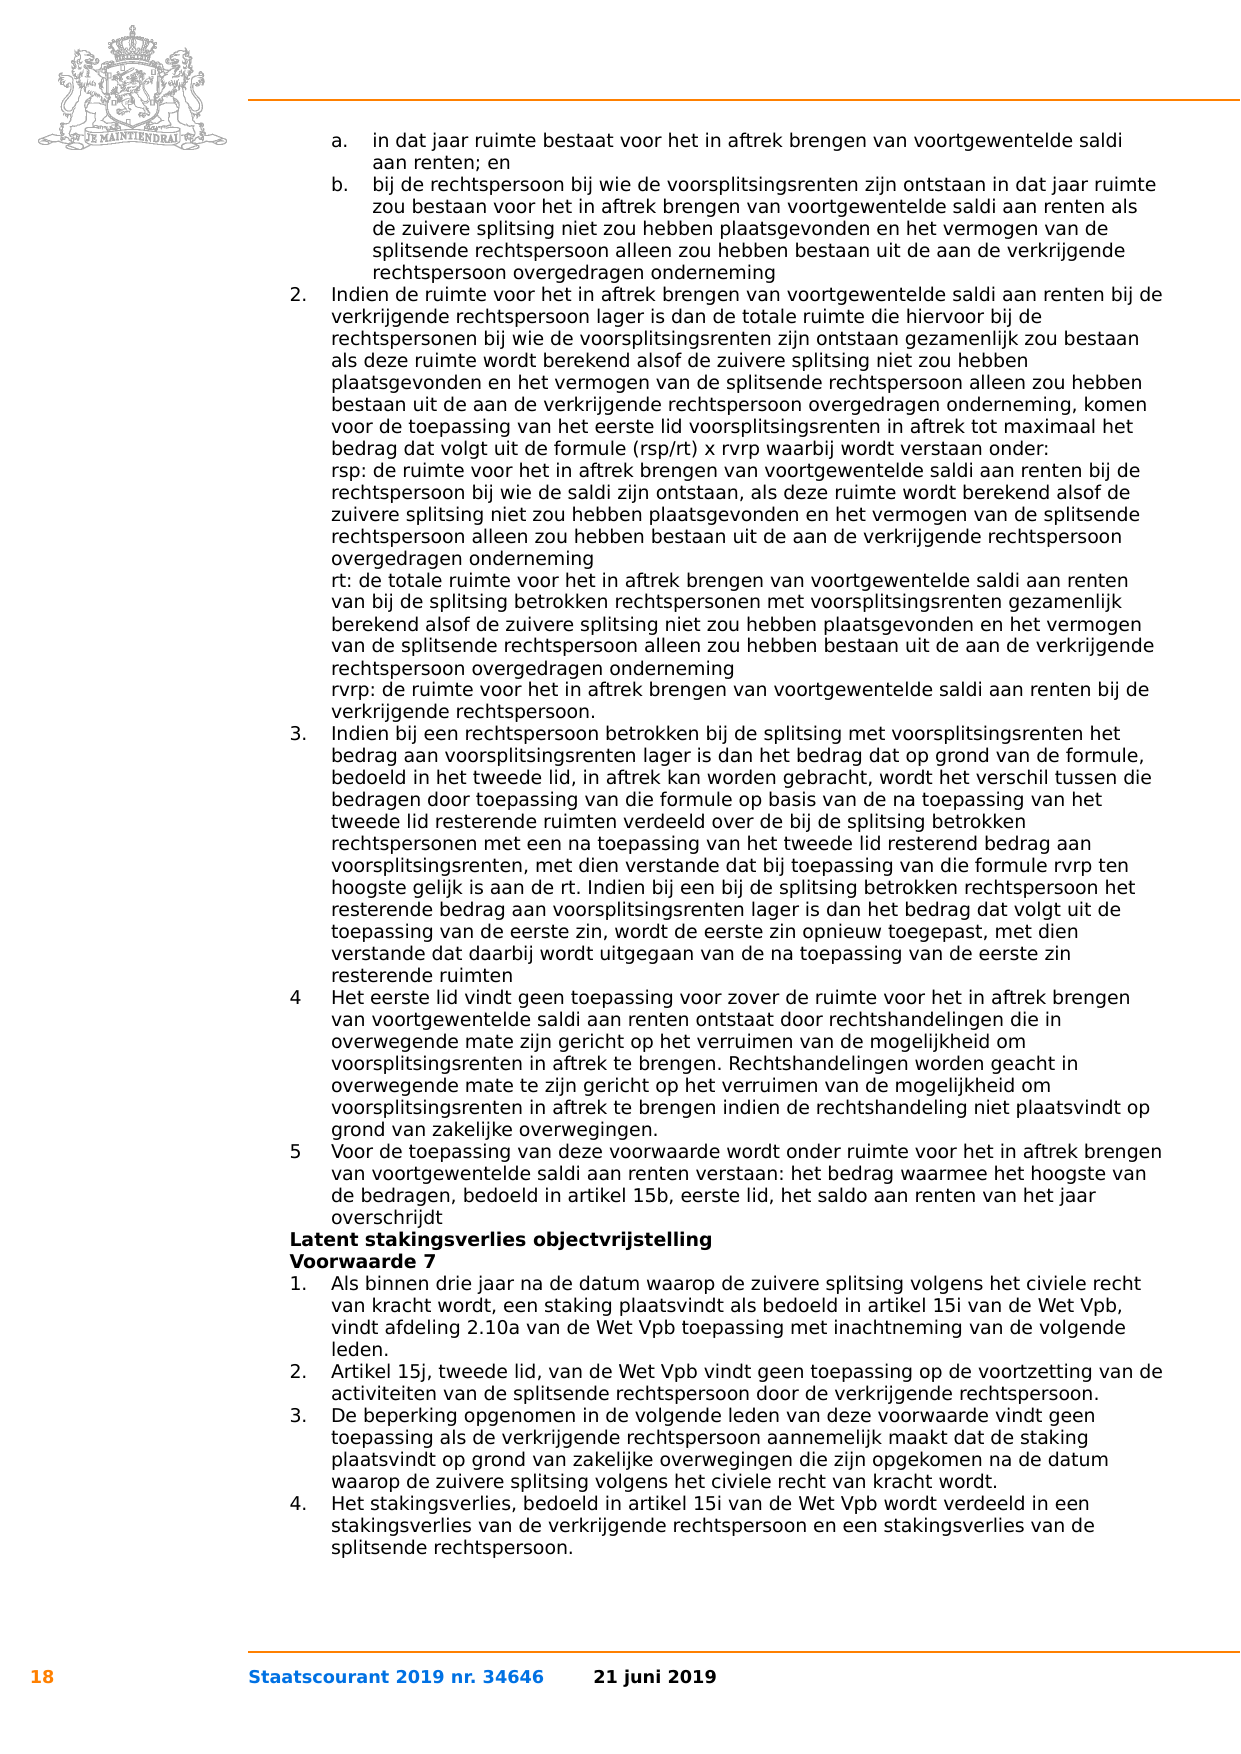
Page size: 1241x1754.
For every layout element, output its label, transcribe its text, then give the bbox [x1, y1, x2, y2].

text rt: de totale ruimte voor het in aftrek brengen van voortgewentelde saldi aan renten van bij de splitsing betrokken rechtspersonen met voorsplitsingsrenten gezamenlijk berekend alsof de zuivere splitsing niet zou hebben plaatsgevonden en het vermogen van de splitsende rechtspersoon alleen zou hebben bestaan uit de aan de verkrijgende rechtspersoon overgedragen onderneming [331, 569, 1163, 679]
text 4. Het stakingsverlies, bedoeld in artikel 15i van de Wet Vpb wordt verdeeld in een stakingsverlies van de verkrijgende rechtspersoon en een stakingsverlies van de splitsende rechtspersoon. [289, 1493, 1163, 1558]
text 2. Indien de ruimte voor het in aftrek brengen van voortgewentelde saldi aan renten bij de verkrijgende rechtspersoon lager is dan de totale ruimte die hiervoor bij de rechtspersonen bij wie de voorsplitsingsrenten zijn ontstaan gezamenlijk zou bestaan als deze ruimte wordt berekend alsof de zuivere splitsing niet zou hebben plaatsgevonden en het vermogen van de splitsende rechtspersoon alleen zou hebben bestaan uit de aan de verkrijgende rechtspersoon overgedragen onderneming, komen voor de toepassing van het eerste lid voorsplitsingsrenten in aftrek tot maximaal het bedrag dat volgt uit de formule (rsp/rt) x rvrp waarbij wordt verstaan onder: [289, 284, 1163, 459]
text rsp: de ruimte voor het in aftrek brengen van voortgewentelde saldi aan renten bij de rechtspersoon bij wie de saldi zijn ontstaan, als deze ruimte wordt berekend alsof de zuivere splitsing niet zou hebben plaatsgevonden en het vermogen van de splitsende rechtspersoon alleen zou hebben bestaan uit de aan de verkrijgende rechtspersoon overgedragen onderneming [331, 459, 1163, 569]
text a. in dat jaar ruimte bestaat voor het in aftrek brengen van voortgewentelde saldi aan renten; en [331, 130, 1163, 174]
text Voorwaarde 7 [289, 1251, 1163, 1273]
picture [38, 25, 227, 150]
text 3. Indien bij een rechtspersoon betrokken bij de splitsing met voorsplitsingsrenten het bedrag aan voorsplitsingsrenten lager is dan het bedrag dat op grond van de formule, bedoeld in het tweede lid, in aftrek kan worden gebracht, wordt het verschil tussen die bedragen door toepassing van die formule op basis van de na toepassing van het tweede lid resterende ruimten verdeeld over de bij de splitsing betrokken rechtspersonen met een na toepassing van het tweede lid resterend bedrag aan voorsplitsingsrenten, met dien verstande dat bij toepassing van die formule rvrp ten hoogste gelijk is aan de rt. Indien bij een bij de splitsing betrokken rechtspersoon het resterende bedrag aan voorsplitsingsrenten lager is dan het bedrag dat volgt uit de toepassing van de eerste zin, wordt de eerste zin opnieuw toegepast, met dien verstande dat daarbij wordt uitgegaan van de na toepassing van de eerste zin resterende ruimten [289, 723, 1163, 987]
text b. bij de rechtspersoon bij wie de voorsplitsingsrenten zijn ontstaan in dat jaar ruimte zou bestaan voor het in aftrek brengen van voortgewentelde saldi aan renten als de zuivere splitsing niet zou hebben plaatsgevonden en het vermogen van de splitsende rechtspersoon alleen zou hebben bestaan uit de aan de verkrijgende rechtspersoon overgedragen onderneming [331, 174, 1163, 284]
text 5 Voor de toepassing van deze voorwaarde wordt onder ruimte voor het in aftrek brengen van voortgewentelde saldi aan renten verstaan: het bedrag waarmee het hoogste van de bedragen, bedoeld in artikel 15b, eerste lid, het saldo aan renten van het jaar overschrijdt [289, 1141, 1163, 1229]
text rvrp: de ruimte voor het in aftrek brengen van voortgewentelde saldi aan renten bij de verkrijgende rechtspersoon. [331, 679, 1163, 723]
text 1. Als binnen drie jaar na de datum waarop de zuivere splitsing volgens het civiele recht van kracht wordt, een staking plaatsvindt als bedoeld in artikel 15i van de Wet Vpb, vindt afdeling 2.10a van de Wet Vpb toepassing met inachtneming van de volgende leden. [289, 1273, 1163, 1361]
text Latent stakingsverlies objectvrijstelling [289, 1229, 1163, 1251]
text 4 Het eerste lid vindt geen toepassing voor zover de ruimte voor het in aftrek brengen van voortgewentelde saldi aan renten ontstaat door rechtshandelingen die in overwegende mate zijn gericht op het verruimen van de mogelijkheid om voorsplitsingsrenten in aftrek te brengen. Rechtshandelingen worden geacht in overwegende mate te zijn gericht op het verruimen van de mogelijkheid om voorsplitsingsrenten in aftrek te brengen indien de rechtshandeling niet plaatsvindt op grond van zakelijke overwegingen. [289, 987, 1163, 1141]
text 2. Artikel 15j, tweede lid, van de Wet Vpb vindt geen toepassing op de voortzetting van de activiteiten van de splitsende rechtspersoon door de verkrijgende rechtspersoon. [289, 1361, 1163, 1405]
text 3. De beperking opgenomen in de volgende leden van deze voorwaarde vindt geen toepassing als de verkrijgende rechtspersoon aannemelijk maakt dat de staking plaatsvindt op grond van zakelijke overwegingen die zijn opgekomen na de datum waarop de zuivere splitsing volgens het civiele recht van kracht wordt. [289, 1405, 1163, 1493]
